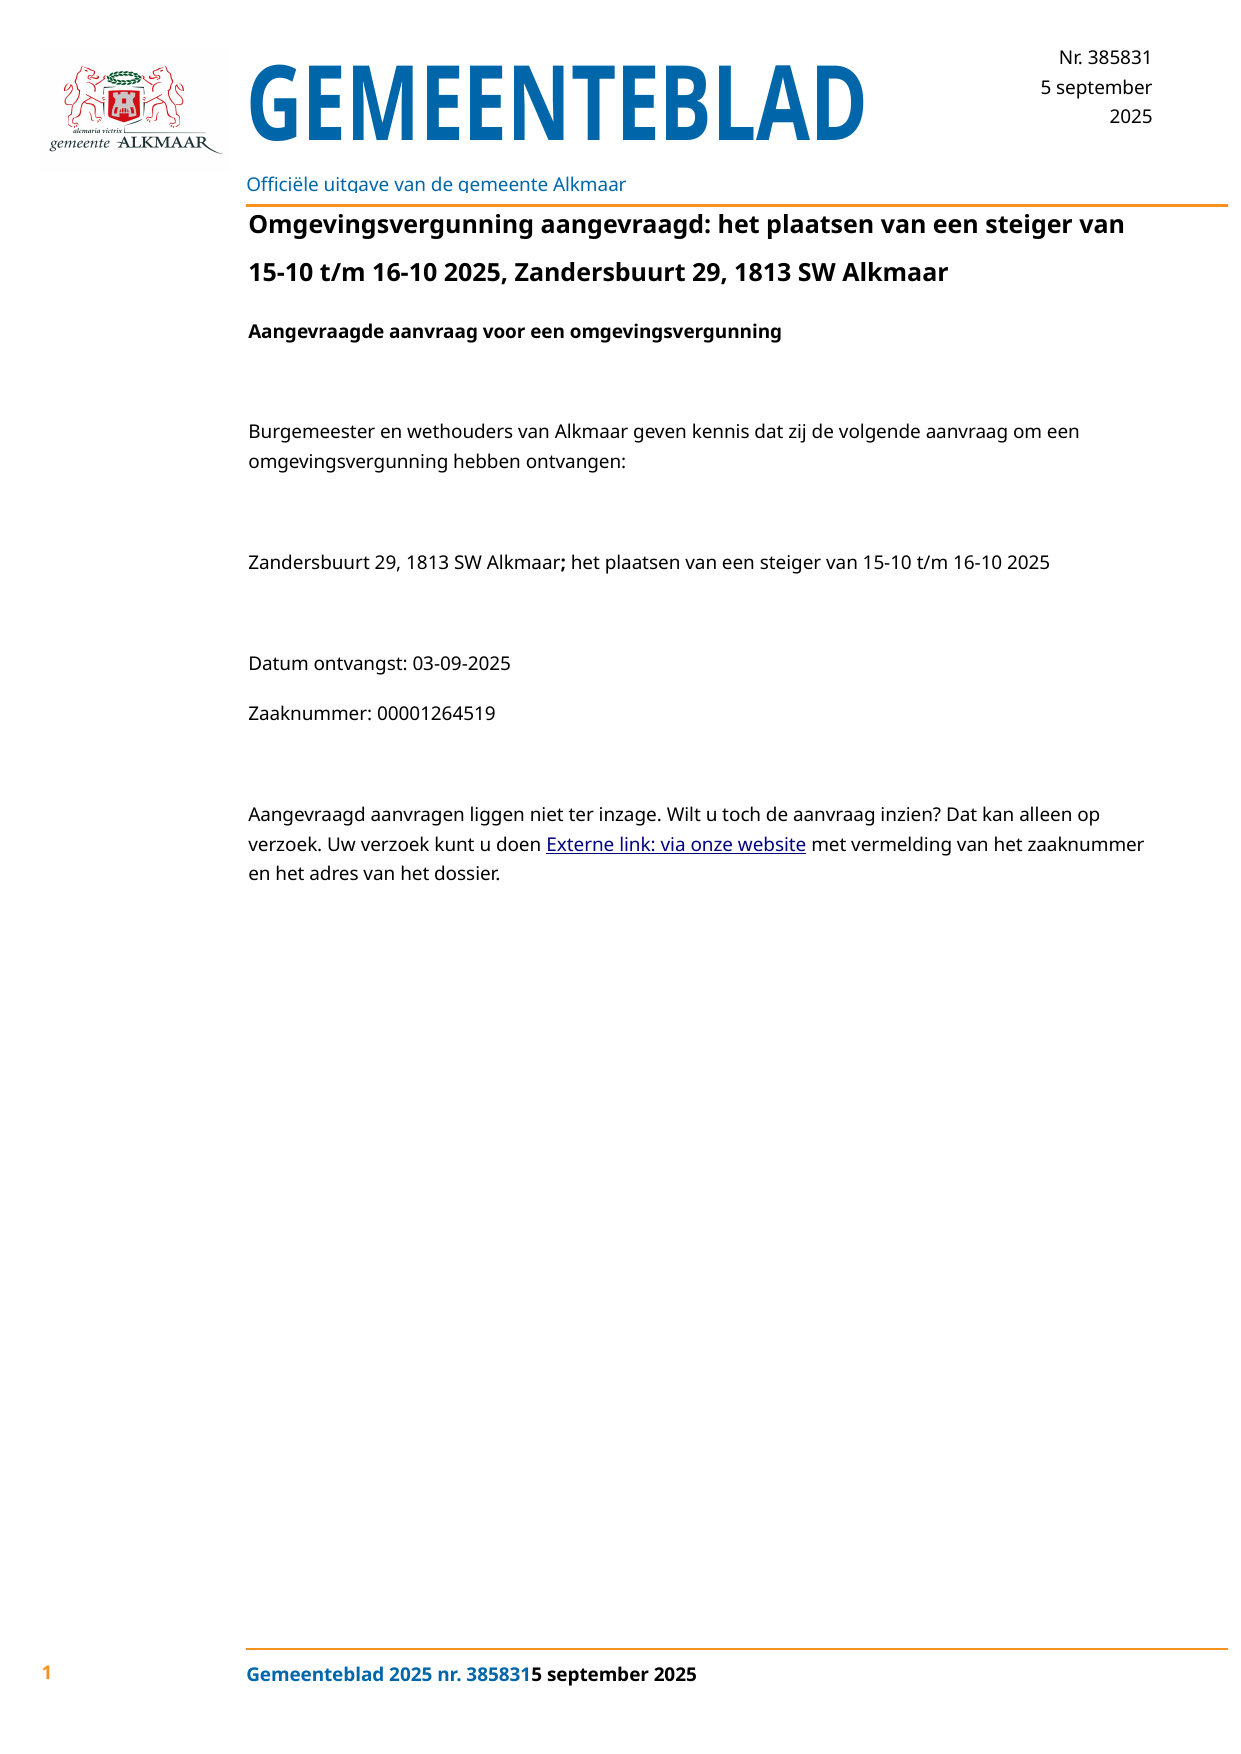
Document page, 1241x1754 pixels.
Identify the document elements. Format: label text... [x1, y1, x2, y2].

text Aangevraagd aanvragen liggen niet ter inzage. Wilt u toch de aanvraag inzien? Dat kan alleen op verzoek. Uw verzoek kunt u doen Externe link: via onze website met vermelding van het zaaknummer en het adres van het dossier. [248, 801, 1152, 886]
text Burgemeester en wethouders van Alkmaar geven kennis dat zij de volgende aanvraag om een omgevingsvergunning hebben ontvangen: [248, 419, 1152, 474]
text Datum ontvangst: 03-09-2025 [248, 650, 1152, 676]
text Zaaknummer: 00001264519 [248, 700, 1152, 726]
text Zandersbuurt 29, 1813 SW Alkmaar; het plaatsen van een steiger van 15-10 t/m 16-10 2025 [248, 549, 1152, 575]
text Aangevraagde aanvraag voor een omgevingsvergunning [248, 318, 1152, 344]
picture [41, 47, 231, 172]
text Omgevingsvergunning aangevraagd: het plaatsen van een steiger van 15-10 t/m 16-10 2025, Zandersbuurt 29, 1813 SW Alkmaar [248, 207, 1152, 288]
